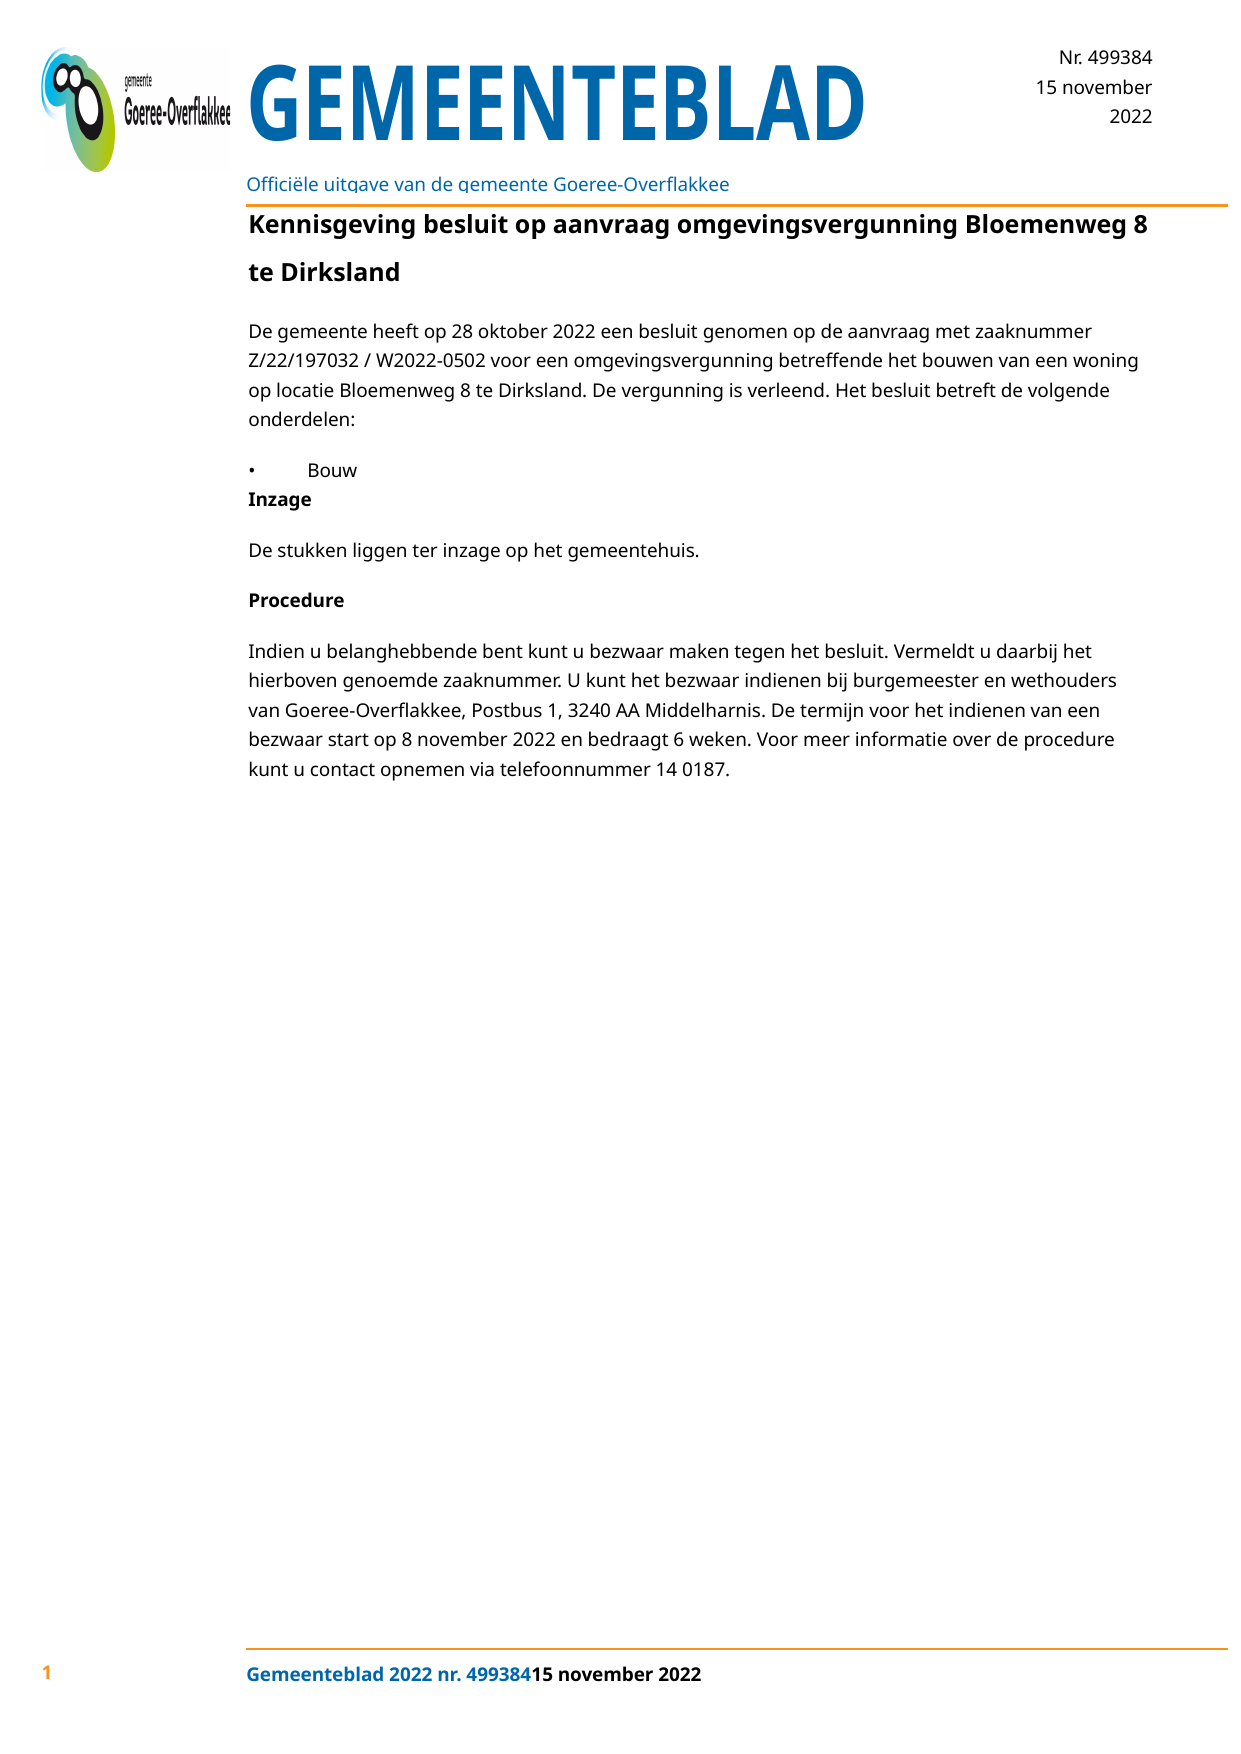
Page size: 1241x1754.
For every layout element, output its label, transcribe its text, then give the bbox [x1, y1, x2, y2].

picture [41, 47, 231, 172]
text De gemeente heeft op 28 oktober 2022 een besluit genomen op de aanvraag met zaaknummer Z/22/197032 / W2022-0502 voor een omgevingsvergunning betreffende het bouwen van een woning op locatie Bloemenweg 8 te Dirksland. De vergunning is verleend. Het besluit betreft de volgende onderdelen: [248, 318, 1152, 432]
text Kennisgeving besluit op aanvraag omgevingsvergunning Bloemenweg 8 te Dirksland [248, 207, 1152, 288]
text De stukken liggen ter inzage op het gemeentehuis. [248, 537, 1152, 563]
list Bouw [248, 457, 1152, 483]
text Procedure [248, 587, 1152, 613]
text Indien u belanghebbende bent kunt u bezwaar maken tegen het besluit. Vermeldt u daarbij het hierboven genoemde zaaknummer. U kunt het bezwaar indienen bij burgemeester en wethouders van Goeree-Overflakkee, Postbus 1, 3240 AA Middelharnis. De termijn voor het indienen van een bezwaar start op 8 november 2022 en bedraagt 6 weken. Voor meer informatie over de procedure kunt u contact opnemen via telefoonnummer 14 0187. [248, 638, 1152, 782]
text Inzage [248, 487, 1152, 512]
